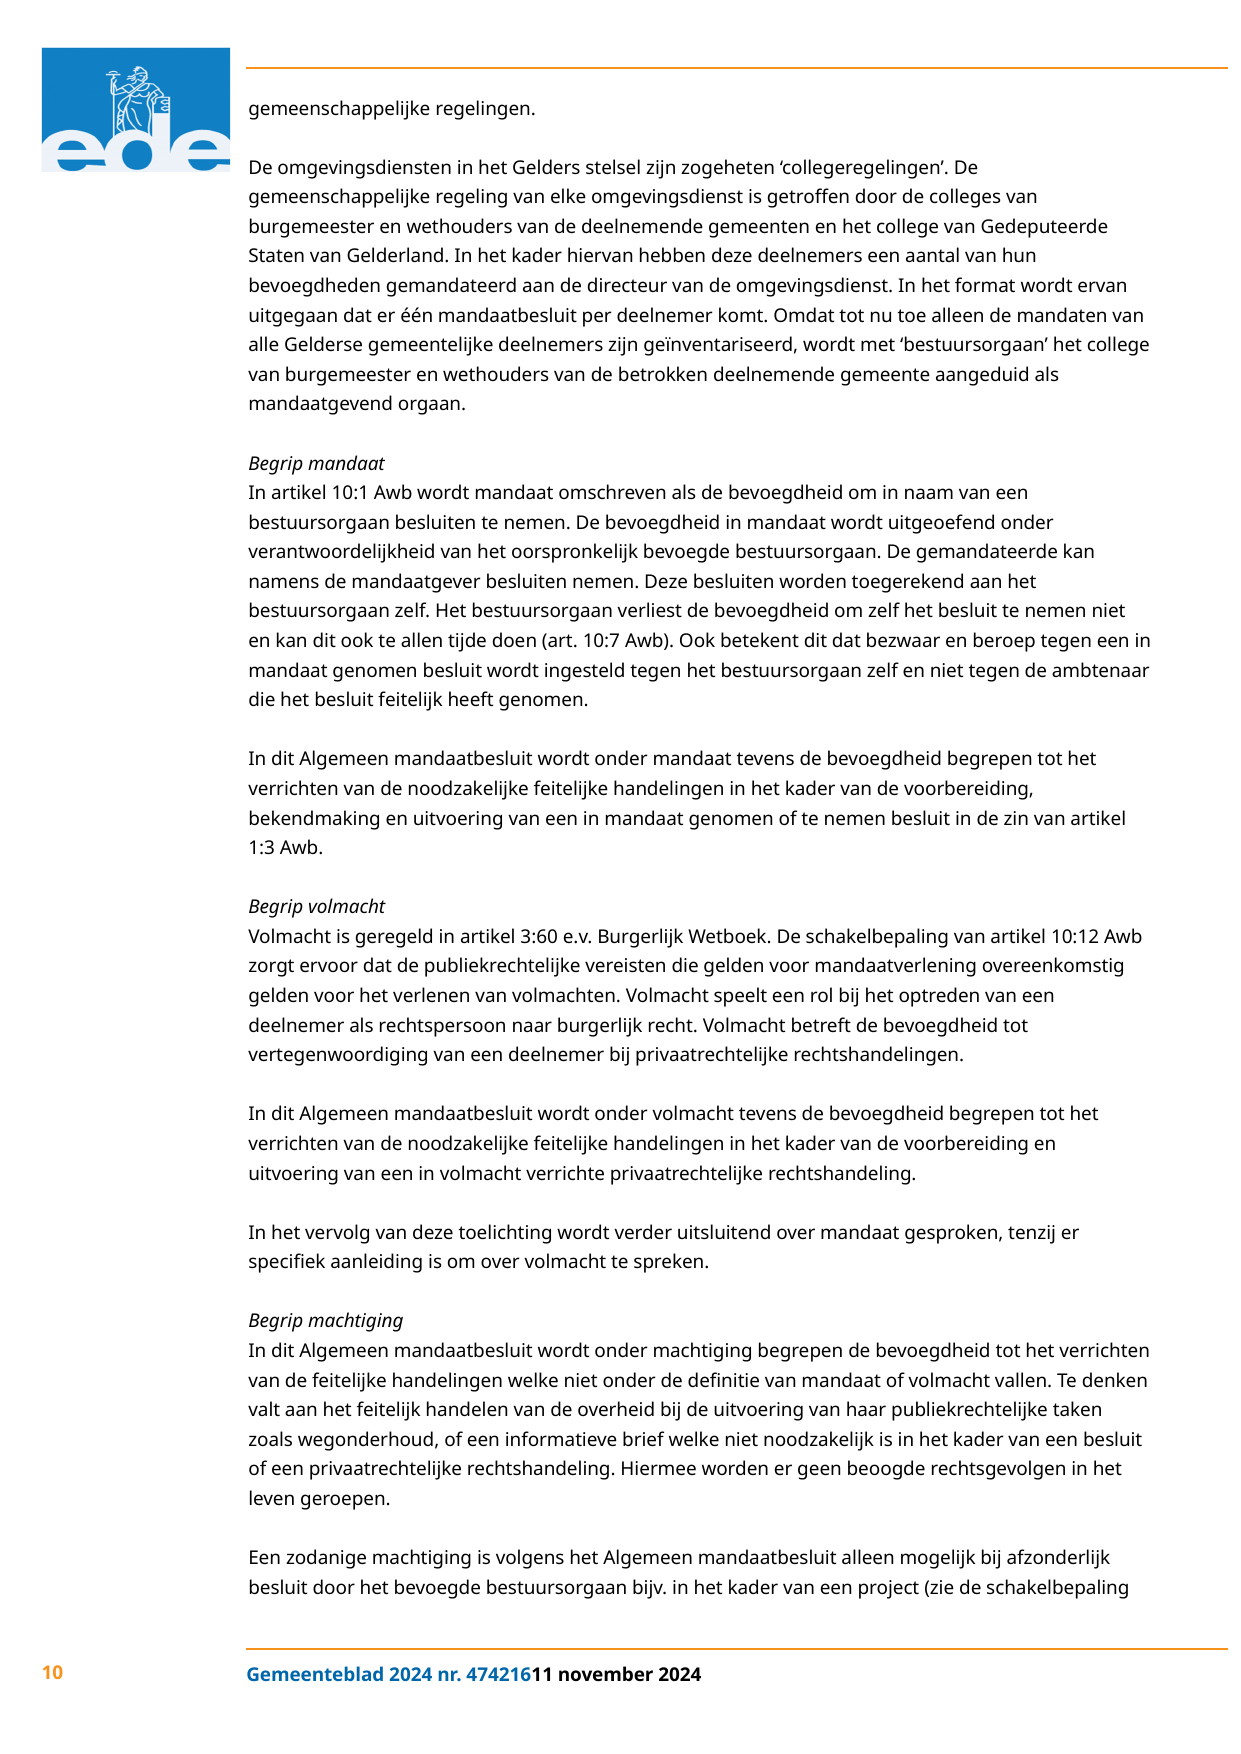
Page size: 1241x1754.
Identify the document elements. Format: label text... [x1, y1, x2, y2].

text In dit Algemeen mandaatbesluit wordt onder machtiging begrepen de bevoegdheid tot het verrichten van de feitelijke handelingen welke niet onder de definitie van mandaat of volmacht vallen. Te denken valt aan het feitelijk handelen van de overheid bij de uitvoering van haar publiekrechtelijke taken zoals wegonderhoud, of een informatieve brief welke niet noodzakelijk is in het kader van een besluit of een privaatrechtelijke rechtshandeling. Hiermee worden er geen beoogde rechtsgevolgen in het leven geroepen. [248, 1337, 1152, 1511]
text Begrip mandaat [248, 450, 1152, 476]
text De omgevingsdiensten in het Gelders stelsel zijn zogeheten ‘collegeregelingen’. De gemeenschappelijke regeling van elke omgevingsdienst is getroffen door de colleges van burgemeester en wethouders van de deelnemende gemeenten en het college van Gedeputeerde Staten van Gelderland. In het kader hiervan hebben deze deelnemers een aantal van hun bevoegdheden gemandateerd aan de directeur van de omgevingsdienst. In het format wordt ervan uitgegaan dat er één mandaatbesluit per deelnemer komt. Omdat tot nu toe alleen de mandaten van alle Gelderse gemeentelijke deelnemers zijn geïnventariseerd, wordt met ‘bestuursorgaan’ het college van burgemeester en wethouders van de betrokken deelnemende gemeente aangeduid als mandaatgevend orgaan. [248, 154, 1152, 416]
text In het vervolg van deze toelichting wordt verder uitsluitend over mandaat gesproken, tenzij er specifiek aanleiding is om over volmacht te spreken. [248, 1219, 1152, 1274]
text Volmacht is geregeld in artikel 3:60 e.v. Burgerlijk Wetboek. De schakelbepaling van artikel 10:12 Awb zorgt ervoor dat de publiekrechtelijke vereisten die gelden voor mandaatverlening overeenkomstig gelden voor het verlenen van volmachten. Volmacht speelt een rol bij het optreden van een deelnemer als rechtspersoon naar burgerlijk recht. Volmacht betreft de bevoegdheid tot vertegenwoordiging van een deelnemer bij privaatrechtelijke rechtshandelingen. [248, 923, 1152, 1067]
text In dit Algemeen mandaatbesluit wordt onder mandaat tevens de bevoegdheid begrepen tot het verrichten van de noodzakelijke feitelijke handelingen in het kader van de voorbereiding, bekendmaking en uitvoering van een in mandaat genomen of te nemen besluit in de zin van artikel 1:3 Awb. [248, 746, 1152, 860]
text gemeenschappelijke regelingen. [248, 95, 1152, 121]
text Een zodanige machtiging is volgens het Algemeen mandaatbesluit alleen mogelijk bij afzonderlijk besluit door het bevoegde bestuursorgaan bijv. in het kader van een project (zie de schakelbepaling [248, 1544, 1152, 1600]
text Begrip machtiging [248, 1308, 1152, 1333]
text Begrip volmacht [248, 893, 1152, 919]
picture [41, 47, 231, 172]
text In dit Algemeen mandaatbesluit wordt onder volmacht tevens de bevoegdheid begrepen tot het verrichten van de noodzakelijke feitelijke handelingen in het kader van de voorbereiding en uitvoering van een in volmacht verrichte privaatrechtelijke rechtshandeling. [248, 1101, 1152, 1186]
text In artikel 10:1 Awb wordt mandaat omschreven als de bevoegdheid om in naam van een bestuursorgaan besluiten te nemen. De bevoegdheid in mandaat wordt uitgeoefend onder verantwoordelijkheid van het oorspronkelijk bevoegde bestuursorgaan. De gemandateerde kan namens de mandaatgever besluiten nemen. Deze besluiten worden toegerekend aan het bestuursorgaan zelf. Het bestuursorgaan verliest de bevoegdheid om zelf het besluit te nemen niet en kan dit ook te allen tijde doen (art. 10:7 Awb). Ook betekent dit dat bezwaar en beroep tegen een in mandaat genomen besluit wordt ingesteld tegen het bestuursorgaan zelf en niet tegen de ambtenaar die het besluit feitelijk heeft genomen. [248, 479, 1152, 712]
